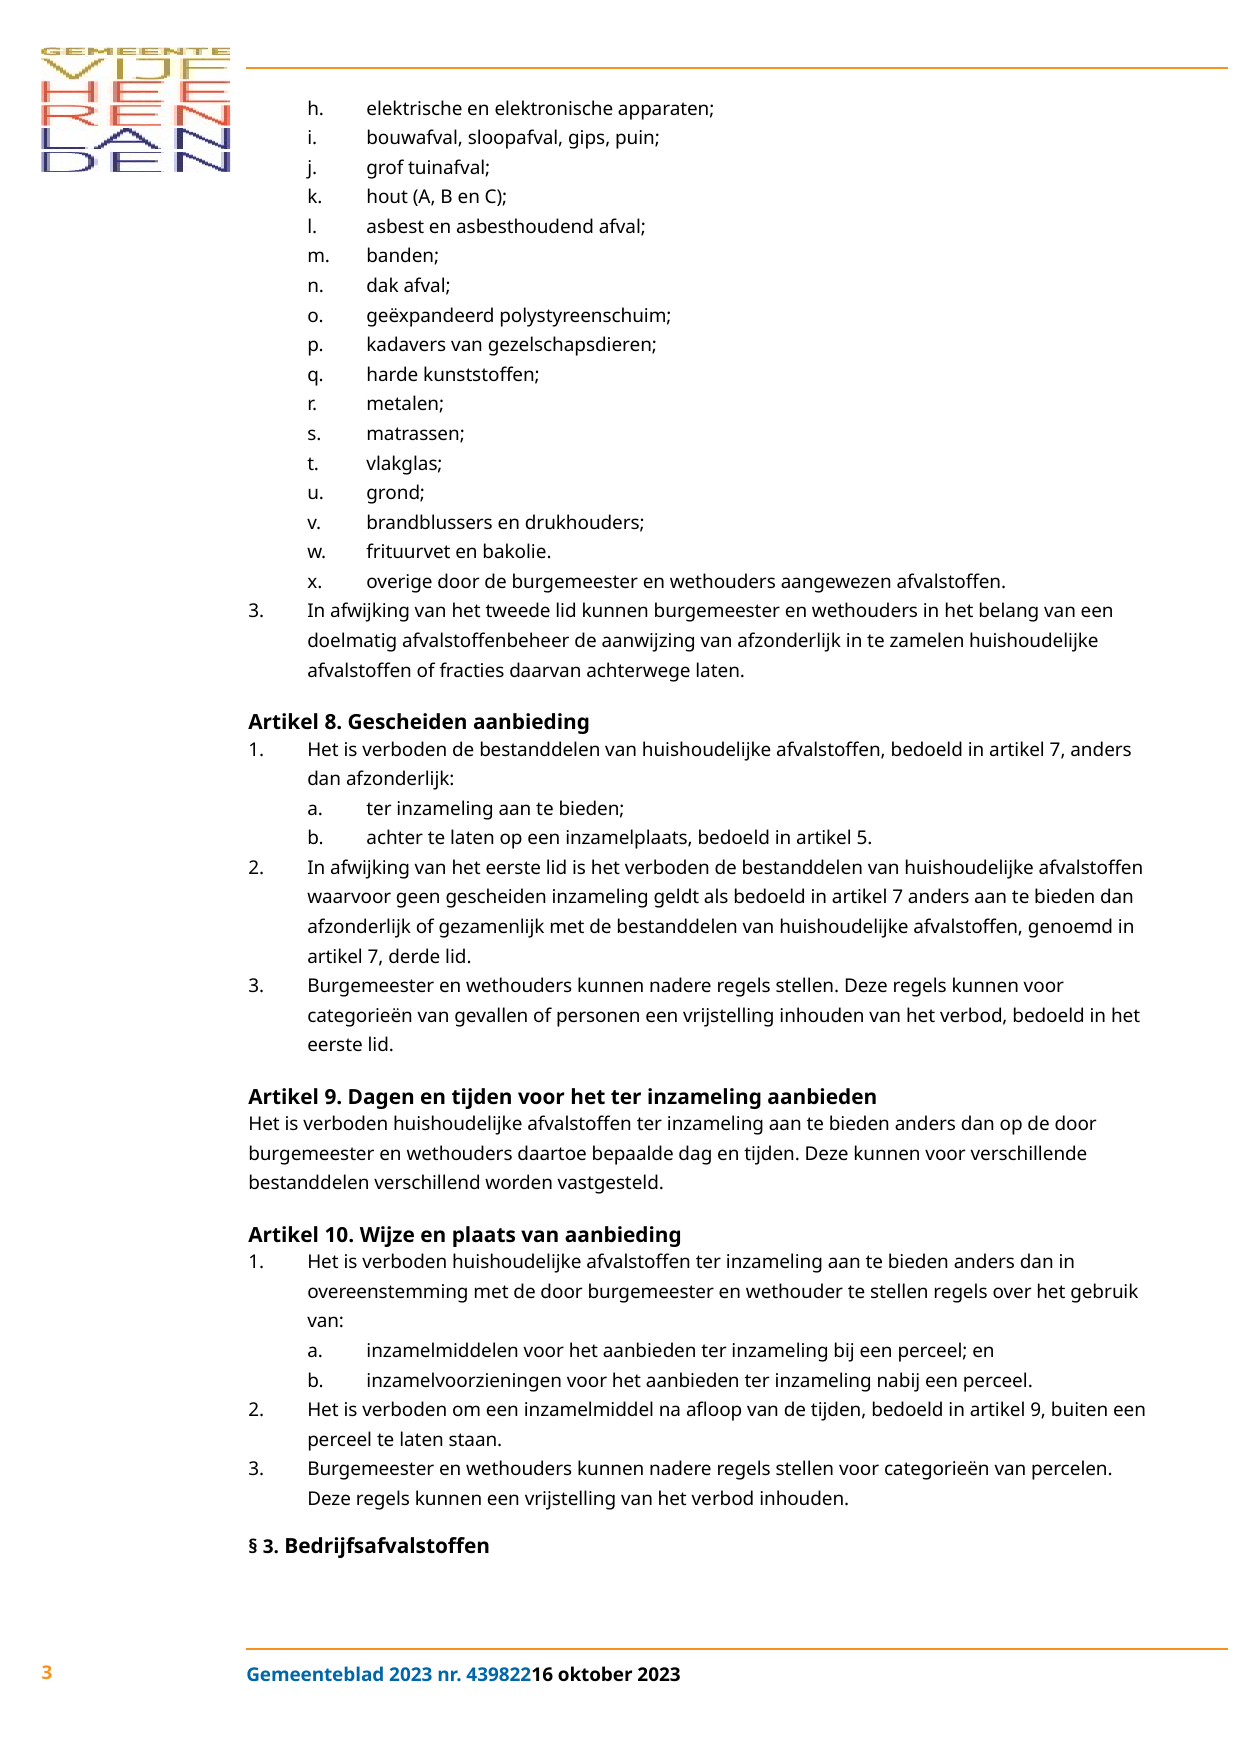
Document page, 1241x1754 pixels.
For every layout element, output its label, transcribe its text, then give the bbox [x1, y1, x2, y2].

list grof tuinafval; [307, 154, 1152, 180]
list In afwijking van het tweede lid kunnen burgemeester en wethouders in het belang van een doelmatig afvalstoffenbeheer de aanwijzing van afzonderlijk in te zamelen huishoudelijke afvalstoffen of fracties daarvan achterwege laten. [248, 598, 1152, 683]
list Burgemeester en wethouders kunnen nadere regels stellen. Deze regels kunnen voor categorieën van gevallen of personen een vrijstelling inhouden van het verbod, bedoeld in het eerste lid. [248, 972, 1152, 1057]
list harde kunststoffen; [307, 361, 1152, 387]
picture [41, 47, 231, 172]
list Het is verboden de bestanddelen van huishoudelijke afvalstoffen, bedoeld in artikel 7, anders dan afzonderlijk: [248, 736, 1152, 791]
text Artikel 8. Gescheiden aanbieding [248, 707, 1152, 736]
list matrassen; [307, 420, 1152, 446]
list elektrische en elektronische apparaten; [307, 95, 1152, 121]
text Artikel 9. Dagen en tijden voor het ter inzameling aanbieden [248, 1082, 1152, 1110]
text Het is verboden huishoudelijke afvalstoffen ter inzameling aan te bieden anders dan op de door burgemeester en wethouders daartoe bepaalde dag en tijden. Deze kunnen voor verschillende bestanddelen verschillend worden vastgesteld. [248, 1110, 1152, 1195]
list vlakglas; [307, 450, 1152, 476]
text Artikel 10. Wijze en plaats van aanbieding [248, 1220, 1152, 1248]
list kadavers van gezelschapsdieren; [307, 331, 1152, 357]
list Burgemeester en wethouders kunnen nadere regels stellen voor categorieën van percelen. Deze regels kunnen een vrijstelling van het verbod inhouden. [248, 1456, 1152, 1511]
list Het is verboden huishoudelijke afvalstoffen ter inzameling aan te bieden anders dan in overeenstemming met de door burgemeester en wethouder te stellen regels over het gebruik van: [248, 1248, 1152, 1333]
list hout (A, B en C); [307, 183, 1152, 209]
list achter te laten op een inzamelplaats, bedoeld in artikel 5. [307, 824, 1152, 850]
list bouwafval, sloopafval, gips, puin; [307, 124, 1152, 150]
text § 3. Bedrijfsafvalstoffen [248, 1531, 1152, 1559]
list In afwijking van het eerste lid is het verboden de bestanddelen van huishoudelijke afvalstoffen waarvoor geen gescheiden inzameling geldt als bedoeld in artikel 7 anders aan te bieden dan afzonderlijk of gezamenlijk met de bestanddelen van huishoudelijke afvalstoffen, genoemd in artikel 7, derde lid. [248, 854, 1152, 968]
list Het is verboden om een inzamelmiddel na afloop van de tijden, bedoeld in artikel 9, buiten een perceel te laten staan. [248, 1396, 1152, 1452]
list geëxpandeerd polystyreenschuim; [307, 302, 1152, 328]
list metalen; [307, 391, 1152, 416]
list brandblussers en drukhouders; [307, 509, 1152, 535]
list inzamelmiddelen voor het aanbieden ter inzameling bij een perceel; en [307, 1337, 1152, 1363]
list overige door de burgemeester en wethouders aangewezen afvalstoffen. [307, 568, 1152, 594]
list ter inzameling aan te bieden; [307, 795, 1152, 821]
list dak afval; [307, 272, 1152, 298]
list grond; [307, 479, 1152, 505]
list inzamelvoorzieningen voor het aanbieden ter inzameling nabij een perceel. [307, 1367, 1152, 1392]
list frituurvet en bakolie. [307, 538, 1152, 564]
list asbest en asbesthoudend afval; [307, 213, 1152, 239]
list banden; [307, 243, 1152, 268]
